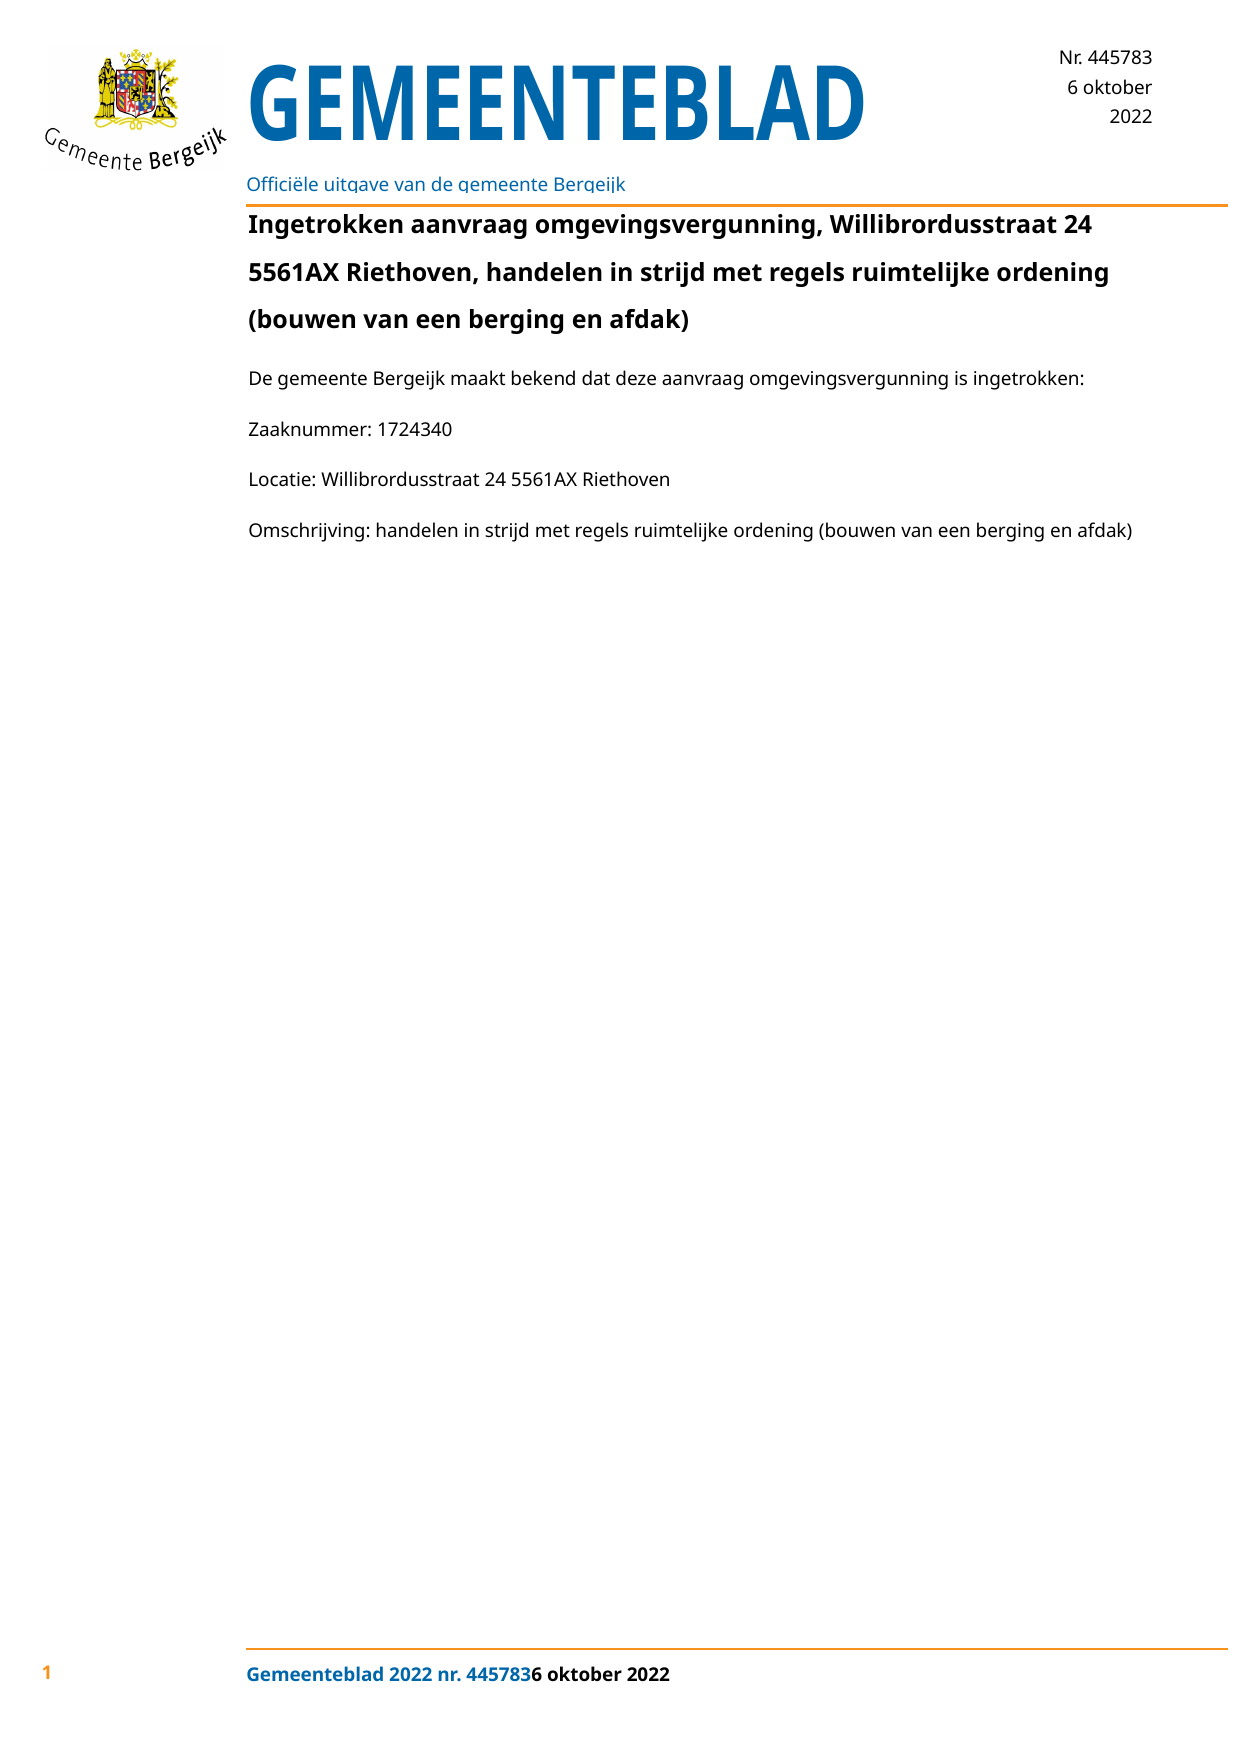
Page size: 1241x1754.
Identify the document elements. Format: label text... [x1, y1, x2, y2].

picture [41, 47, 231, 172]
text Omschrijving: handelen in strijd met regels ruimtelijke ordening (bouwen van een berging en afdak) [248, 517, 1152, 542]
text Locatie: Willibrordusstraat 24 5561AX Riethoven [248, 466, 1152, 492]
text De gemeente Bergeijk maakt bekend dat deze aanvraag omgevingsvergunning is ingetrokken: [248, 366, 1152, 391]
text Ingetrokken aanvraag omgevingsvergunning, Willibrordusstraat 24 5561AX Riethoven, handelen in strijd met regels ruimtelijke ordening (bouwen van een berging en afdak) [248, 207, 1152, 336]
text Zaaknummer: 1724340 [248, 416, 1152, 442]
